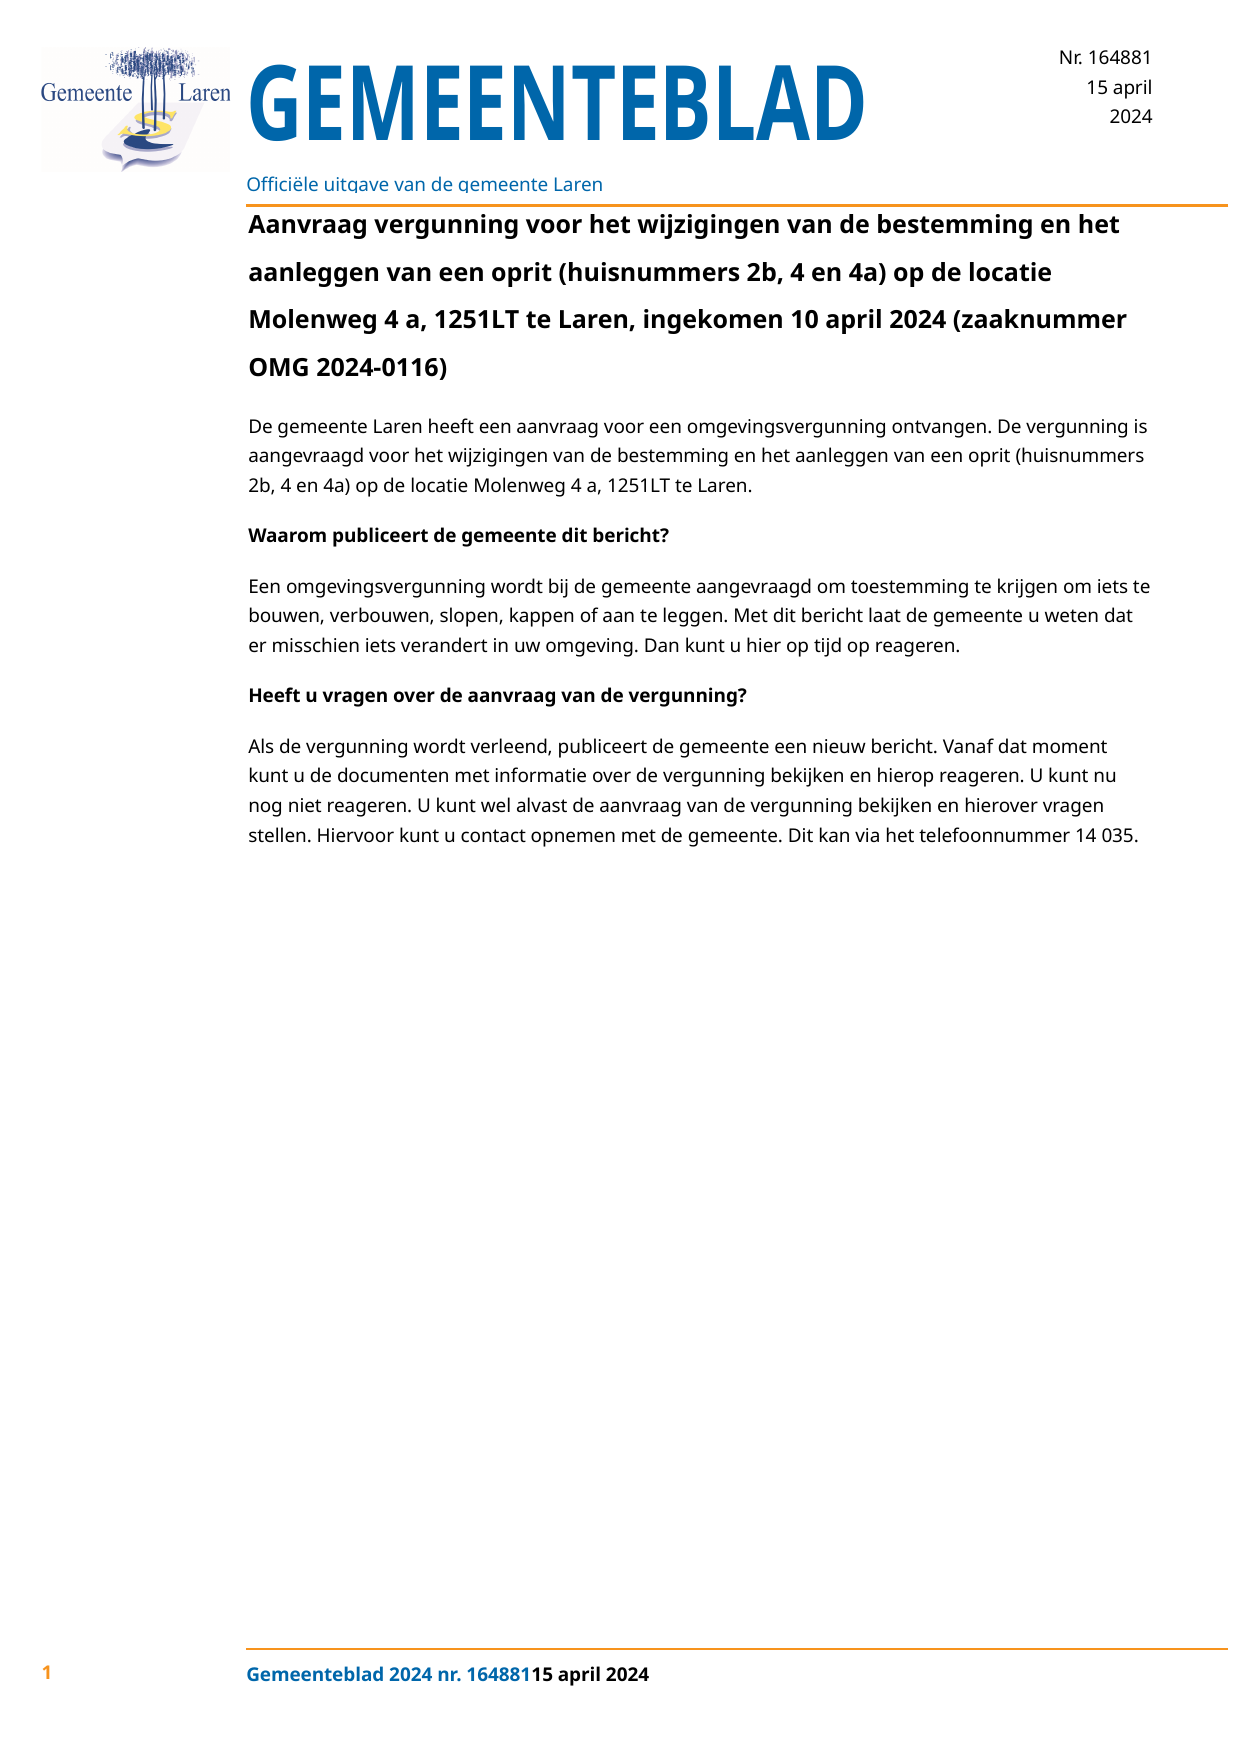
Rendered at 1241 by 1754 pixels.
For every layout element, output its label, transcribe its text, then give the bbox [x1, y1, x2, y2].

text De gemeente Laren heeft een aanvraag voor een omgevingsvergunning ontvangen. De vergunning is aangevraagd voor het wijzigingen van de bestemming en het aanleggen van een oprit (huisnummers 2b, 4 en 4a) op de locatie Molenweg 4 a, 1251LT te Laren. [248, 413, 1152, 498]
text Als de vergunning wordt verleend, publiceert de gemeente een nieuw bericht. Vanaf dat moment kunt u de documenten met informatie over de vergunning bekijken en hierop reageren. U kunt nu nog niet reageren. U kunt wel alvast de aanvraag van de vergunning bekijken en hierover vragen stellen. Hiervoor kunt u contact opnemen met de gemeente. Dit kan via het telefoonnummer 14 035. [248, 733, 1152, 848]
text Heeft u vragen over de aanvraag van de vergunning? [248, 683, 1152, 708]
text Een omgevingsvergunning wordt bij de gemeente aangevraagd om toestemming te krijgen om iets te bouwen, verbouwen, slopen, kappen of aan te leggen. Met dit bericht laat de gemeente u weten dat er misschien iets verandert in uw omgeving. Dan kunt u hier op tijd op reageren. [248, 573, 1152, 658]
picture [41, 47, 231, 172]
text Waarom publiceert de gemeente dit bericht? [248, 523, 1152, 548]
text Aanvraag vergunning voor het wijzigingen van de bestemming en het aanleggen van een oprit (huisnummers 2b, 4 en 4a) op de locatie Molenweg 4 a, 1251LT te Laren, ingekomen 10 april 2024 (zaaknummer OMG 2024-0116) [248, 207, 1152, 384]
